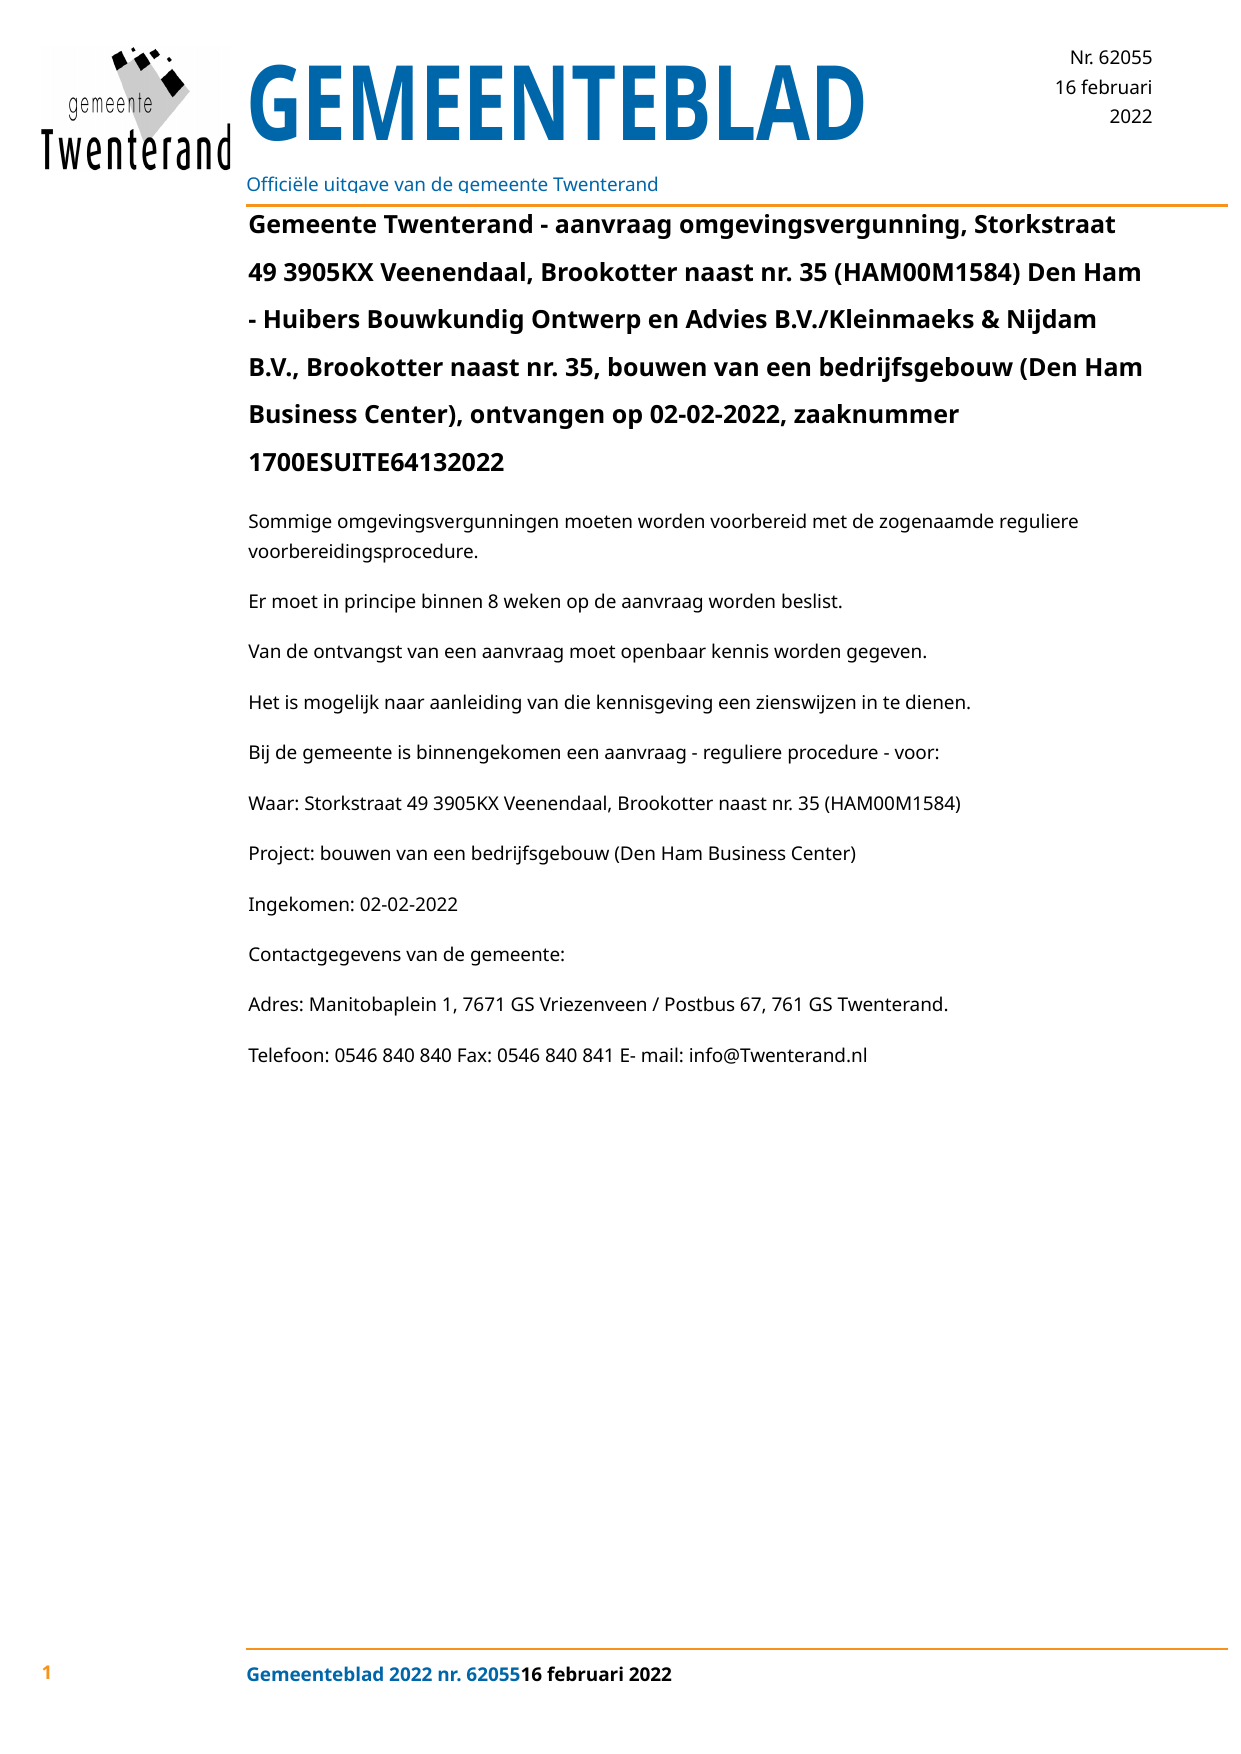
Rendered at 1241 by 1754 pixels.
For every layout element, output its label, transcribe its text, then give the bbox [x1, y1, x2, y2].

text Er moet in principe binnen 8 weken op de aanvraag worden beslist. [248, 588, 1152, 614]
text Sommige omgevingsvergunningen moeten worden voorbereid met de zogenaamde reguliere voorbereidingsprocedure. [248, 508, 1152, 564]
text Waar: Storkstraat 49 3905KX Veenendaal, Brookotter naast nr. 35 (HAM00M1584) [248, 790, 1152, 816]
text Telefoon: 0546 840 840 Fax: 0546 840 841 E- mail: info@Twenterand.nl [248, 1042, 1152, 1068]
text Contactgegevens van de gemeente: [248, 941, 1152, 967]
text Project: bouwen van een bedrijfsgebouw (Den Ham Business Center) [248, 840, 1152, 866]
picture [41, 47, 231, 172]
text Van de ontvangst van een aanvraag moet openbaar kennis worden gegeven. [248, 639, 1152, 664]
text Het is mogelijk naar aanleiding van die kennisgeving een zienswijzen in te dienen. [248, 689, 1152, 715]
text Bij de gemeente is binnengekomen een aanvraag - reguliere procedure - voor: [248, 739, 1152, 765]
text Gemeente Twenterand - aanvraag omgevingsvergunning, Storkstraat 49 3905KX Veenendaal, Brookotter naast nr. 35 (HAM00M1584) Den Ham - Huibers Bouwkundi­g Ontwerp en Advies B.V./Kleinmaek­s & Nijdam B.V., Brookotter naast nr. 35, bouwen van een bedrijfsgebouw (Den Ham Business Center), ontvangen op 02-02-2022, zaaknummer 1700ESUITE64132022 [248, 207, 1152, 479]
text Adres: Manitobaplein 1, 7671 GS Vriezenveen / Postbus 67, 761 GS Twenterand. [248, 992, 1152, 1017]
text Ingekomen: 02-02-2022 [248, 891, 1152, 917]
